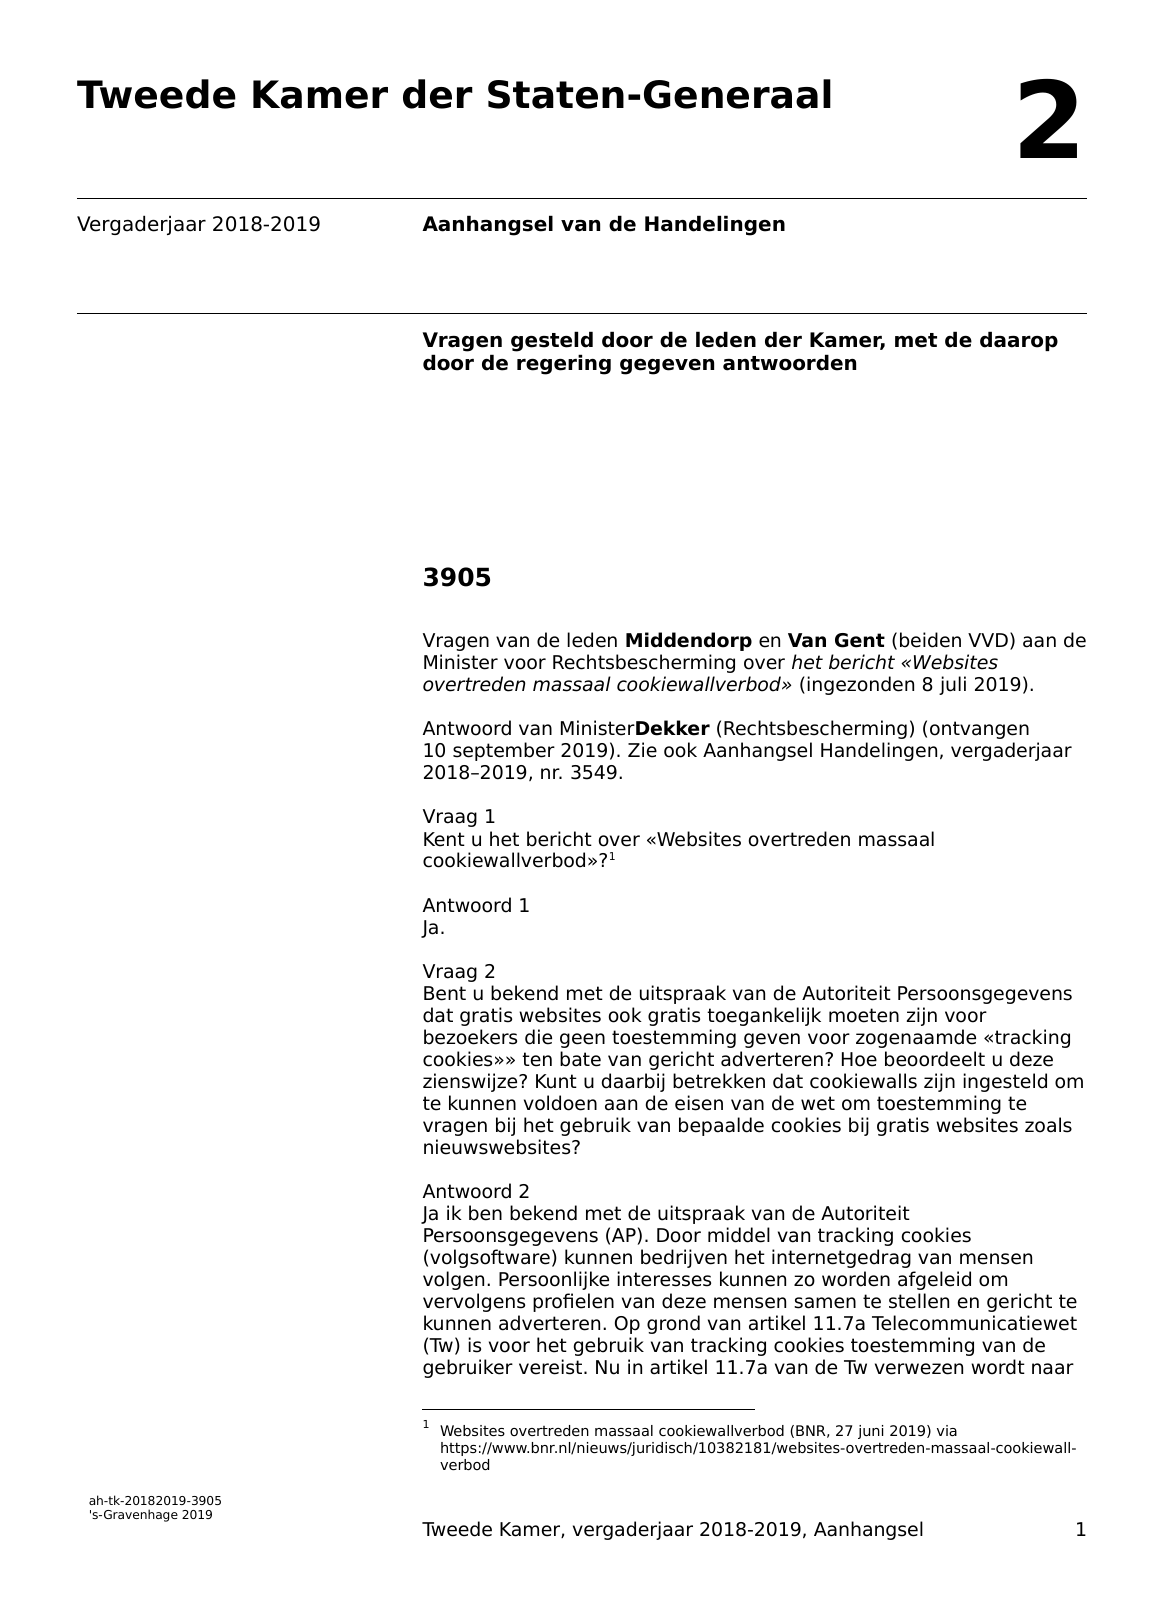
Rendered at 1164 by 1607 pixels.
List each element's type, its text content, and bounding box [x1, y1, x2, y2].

text Websites overtreden massaal cookiewallverbod (BNR, 27 juni 2019) via https://www.bnr.nl/nieuws/juridisch/10382181/websites-overtreden-massaal-cookiewall-verbod [422, 1418, 1087, 1474]
table_cell Aanhangsel van de Handelingen [422, 199, 1087, 313]
text Bent u bekend met de uitspraak van de Autoriteit Persoonsgegevens dat gratis websites ook gratis toegankelijk moeten zijn voor bezoekers die geen toestemming geven voor zogenaamde «tracking cookies»» ten bate van gericht adverteren? Hoe beoordeelt u deze zienswijze? Kunt u daarbij betrekken dat cookiewalls zijn ingesteld om te kunnen voldoen aan de eisen van de wet om toestemming te vragen bij het gebruik van bepaalde cookies bij gratis websites zoals nieuwswebsites? [422, 983, 1087, 1158]
text Vraag 2 [422, 961, 1087, 983]
text Ja. [422, 917, 1087, 938]
text 3905 [422, 563, 1087, 592]
table_cell Vragen gesteld door de leden der Kamer, met de daarop door de regering gegeven antwoorden [422, 314, 1087, 375]
table_header 2 [886, 59, 1087, 198]
text Antwoord 2 [422, 1181, 1087, 1203]
text ah-tk-20182019-3905 [88, 1494, 323, 1508]
text Vraag 1 [422, 806, 1087, 828]
text Antwoord van MinisterDekker (Rechtsbescherming) (ontvangen 10 september 2019). Zie ook Aanhangsel Handelingen, vergaderjaar 2018–2019, nr. 3549. [422, 718, 1087, 784]
text Vragen van de leden Middendorp en Van Gent (beiden VVD) aan de Minister voor Rechtsbescherming over het bericht «Websites overtreden massaal cookiewallverbod» (ingezonden 8 juli 2019). [422, 630, 1087, 696]
text Antwoord 1 [422, 894, 1087, 917]
text Kent u het bericht over «Websites overtreden massaal cookiewallverbod»? [422, 828, 1087, 872]
table_cell [77, 314, 422, 375]
text 's-Gravenhage 2019 [88, 1508, 323, 1522]
table_cell Vergaderjaar 2018-2019 [77, 199, 422, 313]
table_header Tweede Kamer der Staten-Generaal [77, 59, 886, 198]
text Ja ik ben bekend met de uitspraak van de Autoriteit Persoonsgegevens (AP). Door middel van tracking cookies (volgsoftware) kunnen bedrijven het internetgedrag van mensen volgen. Persoonlijke interesses kunnen zo worden afgeleid om vervolgens profielen van deze mensen samen te stellen en gericht te kunnen adverteren. Op grond van artikel 11.7a Telecommunicatiewet (Tw) is voor het gebruik van tracking cookies toestemming van de gebruiker vereist. Nu in artikel 11.7a van de Tw verwezen wordt naar [422, 1203, 1087, 1378]
